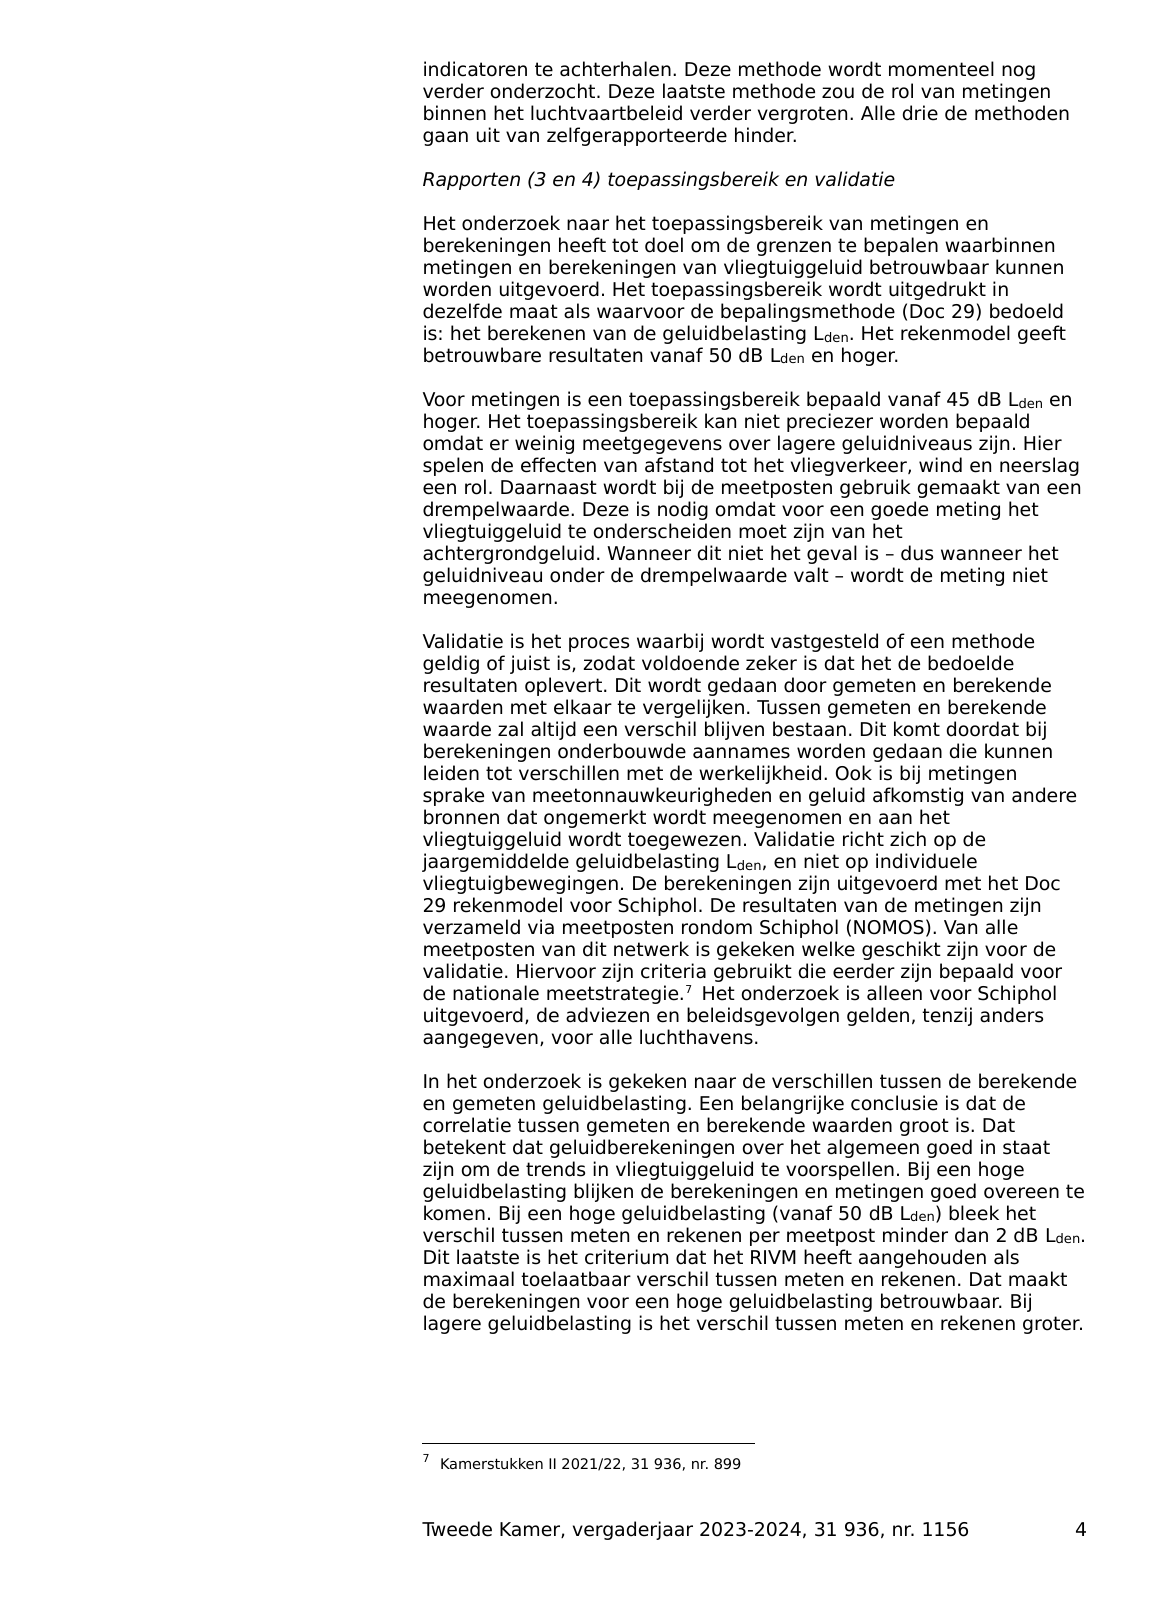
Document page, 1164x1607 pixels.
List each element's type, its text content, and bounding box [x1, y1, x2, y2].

text Voor metingen is een toepassingsbereik bepaald vanaf 45 dB Lden en hoger. Het toepassingsbereik kan niet preciezer worden bepaald omdat er weinig meetgegevens over lagere geluidniveaus zijn. Hier spelen de effecten van afstand tot het vliegverkeer, wind en neerslag een rol. Daarnaast wordt bij de meetposten gebruik gemaakt van een drempelwaarde. Deze is nodig omdat voor een goede meting het vliegtuiggeluid te onderscheiden moet zijn van het achtergrondgeluid. Wanneer dit niet het geval is – dus wanneer het geluidniveau onder de drempelwaarde valt – wordt de meting niet meegenomen. [422, 389, 1087, 609]
text indicatoren te achterhalen. Deze methode wordt momenteel nog verder onderzocht. Deze laatste methode zou de rol van metingen binnen het luchtvaartbeleid verder vergroten. Alle drie de methoden gaan uit van zelfgerapporteerde hinder. [422, 59, 1087, 147]
text In het onderzoek is gekeken naar de verschillen tussen de berekende en gemeten geluidbelasting. Een belangrijke conclusie is dat de correlatie tussen gemeten en berekende waarden groot is. Dat betekent dat geluidberekeningen over het algemeen goed in staat zijn om de trends in vliegtuiggeluid te voorspellen. Bij een hoge geluidbelasting blijken de berekeningen en metingen goed overeen te komen. Bij een hoge geluidbelasting (vanaf 50 dB Lden) bleek het verschil tussen meten en rekenen per meetpost minder dan 2 dB Lden. Dit laatste is het criterium dat het RIVM heeft aangehouden als maximaal toelaatbaar verschil tussen meten en rekenen. Dat maakt de berekeningen voor een hoge geluidbelasting betrouwbaar. Bij lagere geluidbelasting is het verschil tussen meten en rekenen groter. [422, 1071, 1087, 1335]
subtitle Rapporten (3 en 4) toepassingsbereik en validatie [422, 169, 1087, 191]
text Validatie is het proces waarbij wordt vastgesteld of een methode geldig of juist is, zodat voldoende zeker is dat het de bedoelde resultaten oplevert. Dit wordt gedaan door gemeten en berekende waarden met elkaar te vergelijken. Tussen gemeten en berekende waarde zal altijd een verschil blijven bestaan. Dit komt doordat bij berekeningen onderbouwde aannames worden gedaan die kunnen leiden tot verschillen met de werkelijkheid. Ook is bij metingen sprake van meetonnauwkeurigheden en geluid afkomstig van andere bronnen dat ongemerkt wordt meegenomen en aan het vliegtuiggeluid wordt toegewezen. Validatie richt zich op de jaargemiddelde geluidbelasting Lden, en niet op individuele vliegtuigbewegingen. De berekeningen zijn uitgevoerd met het Doc 29 rekenmodel voor Schiphol. De resultaten van de metingen zijn verzameld via meetposten rondom Schiphol (NOMOS). Van alle meetposten van dit netwerk is gekeken welke geschikt zijn voor de validatie. Hiervoor zijn criteria gebruikt die eerder zijn bepaald voor de nationale meetstrategie. Het onderzoek is alleen voor Schiphol uitgevoerd, de adviezen en beleidsgevolgen gelden, tenzij anders aangegeven, voor alle luchthavens. [422, 631, 1087, 1049]
text Kamerstukken II 2021/22, 31 936, nr. 899 [422, 1452, 1087, 1474]
text Het onderzoek naar het toepassingsbereik van metingen en berekeningen heeft tot doel om de grenzen te bepalen waarbinnen metingen en berekeningen van vliegtuiggeluid betrouwbaar kunnen worden uitgevoerd. Het toepassingsbereik wordt uitgedrukt in dezelfde maat als waarvoor de bepalingsmethode (Doc 29) bedoeld is: het berekenen van de geluidbelasting Lden. Het rekenmodel geeft betrouwbare resultaten vanaf 50 dB Lden en hoger. [422, 213, 1087, 367]
